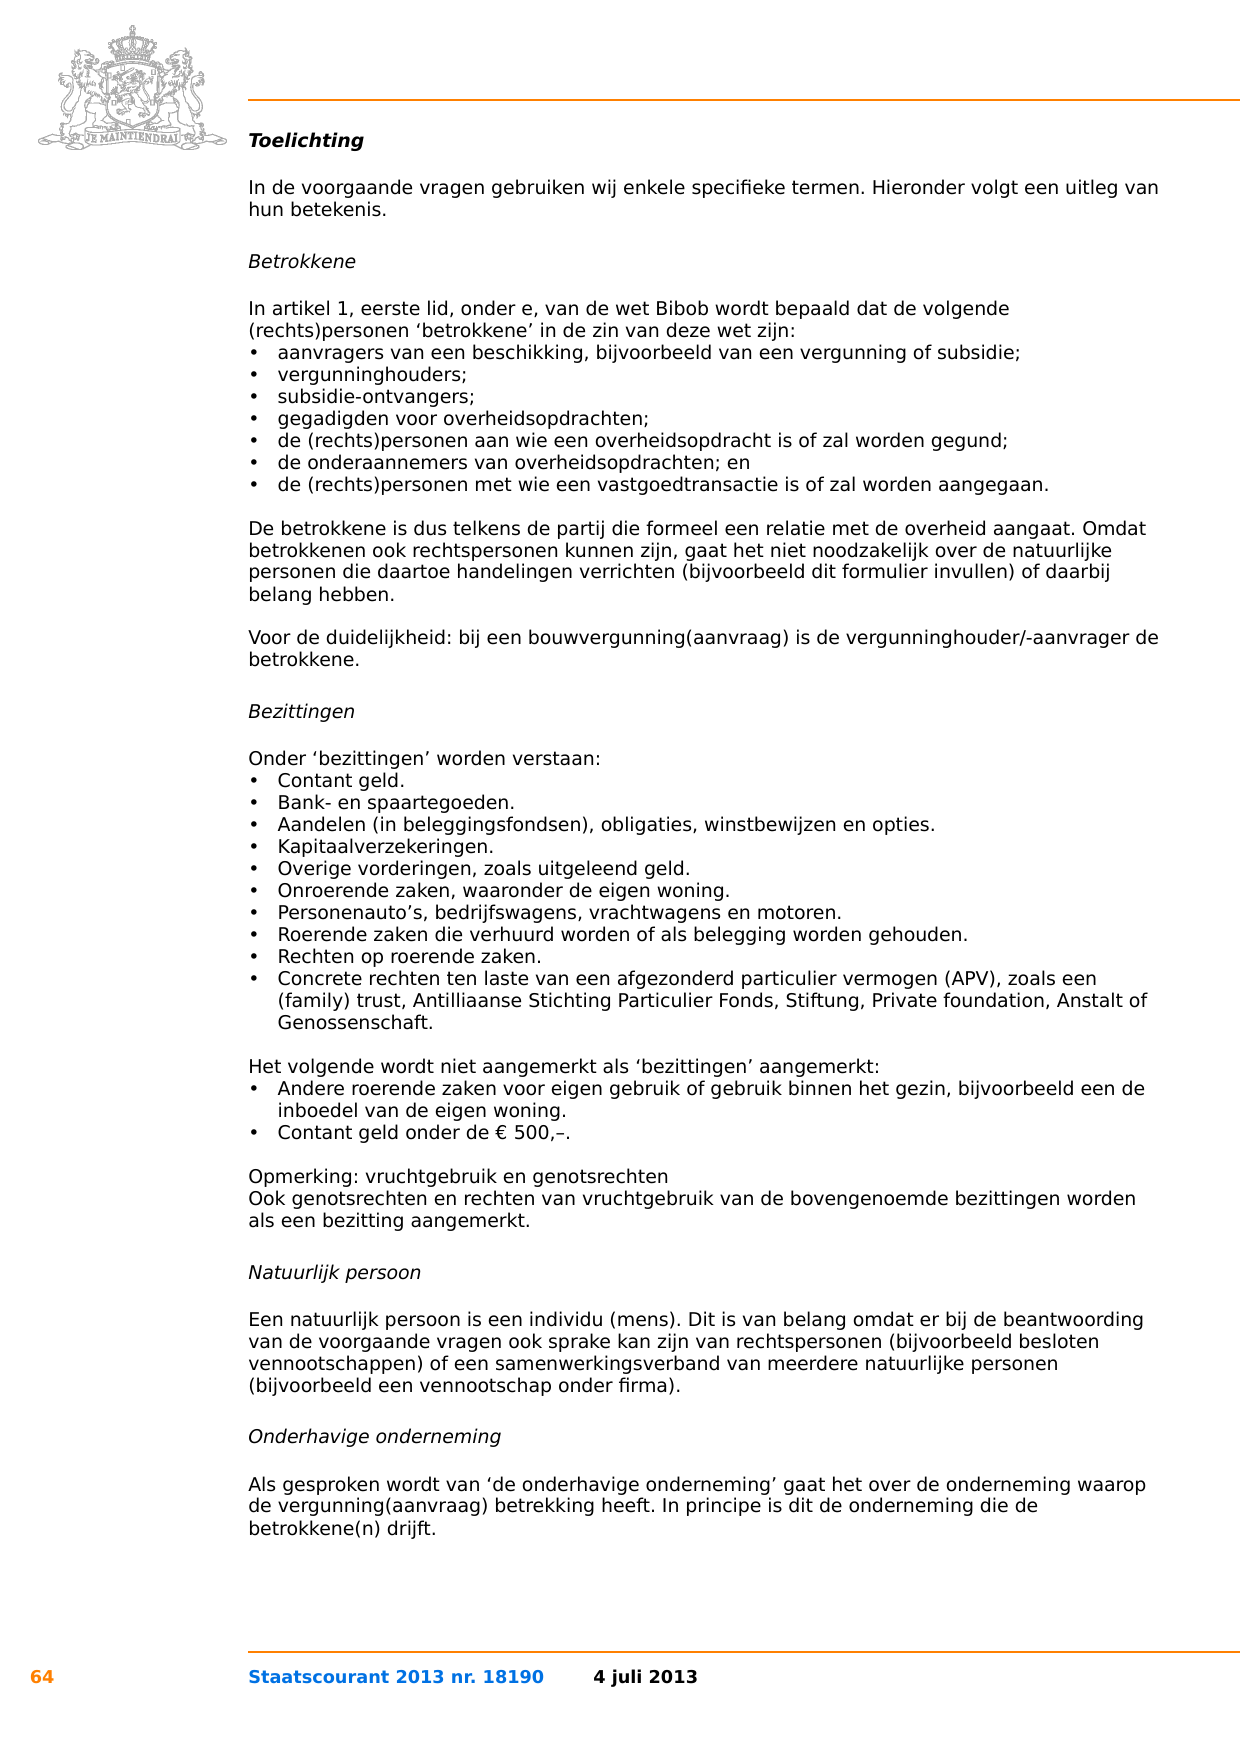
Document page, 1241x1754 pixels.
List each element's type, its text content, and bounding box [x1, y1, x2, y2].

text In artikel 1, eerste lid, onder e, van de wet Bibob wordt bepaald dat de volgende (rechts)personen ‘betrokkene’ in de zin van deze wet zijn: [248, 298, 1163, 342]
text • Onroerende zaken, waaronder de eigen woning. [248, 880, 1163, 902]
text • Roerende zaken die verhuurd worden of als belegging worden gehouden. [248, 924, 1163, 946]
text Het volgende wordt niet aangemerkt als ‘bezittingen’ aangemerkt: [248, 1056, 1163, 1078]
text • de (rechts)personen met wie een vastgoedtransactie is of zal worden aangegaan. [248, 474, 1163, 496]
subtitle Betrokkene [248, 251, 1163, 273]
text • aanvragers van een beschikking, bijvoorbeeld van een vergunning of subsidie; [248, 342, 1163, 364]
text De betrokkene is dus telkens de partij die formeel een relatie met de overheid aangaat. Omdat betrokkenen ook rechtspersonen kunnen zijn, gaat het niet noodzakelijk over de natuurlijke personen die daartoe handelingen verrichten (bijvoorbeeld dit formulier invullen) of daarbij belang hebben. [248, 517, 1163, 605]
text Voor de duidelijkheid: bij een bouwvergunning(aanvraag) is de vergunninghouder/-aanvrager de betrokkene. [248, 627, 1163, 671]
subtitle Natuurlijk persoon [248, 1262, 1163, 1283]
text • Contant geld. [248, 770, 1163, 792]
text Als gesproken wordt van ‘de onderhavige onderneming’ gaat het over de onderneming waarop de vergunning(aanvraag) betrekking heeft. In principe is dit de onderneming die de betrokkene(n) drijft. [248, 1473, 1163, 1539]
text In de voorgaande vragen gebruiken wij enkele specifieke termen. Hieronder volgt een uitleg van hun betekenis. [248, 177, 1163, 221]
subtitle Toelichting [248, 130, 1163, 152]
text • Concrete rechten ten laste van een afgezonderd particulier vermogen (APV), zoals een (family) trust, Antilliaanse Stichting Particulier Fonds, Stiftung, Private foundation, Anstalt of Genossenschaft. [248, 968, 1163, 1034]
text • de onderaannemers van overheidsopdrachten; en [248, 452, 1163, 474]
text • subsidie-ontvangers; [248, 386, 1163, 408]
text • Contant geld onder de € 500,–. [248, 1122, 1163, 1144]
text • vergunninghouders; [248, 364, 1163, 386]
text Onder ‘bezittingen’ worden verstaan: [248, 748, 1163, 770]
subtitle Onderhavige onderneming [248, 1426, 1163, 1448]
text Opmerking: vruchtgebruik en genotsrechten [248, 1166, 1163, 1188]
text • Personenauto’s, bedrijfswagens, vrachtwagens en motoren. [248, 902, 1163, 924]
subtitle Bezittingen [248, 701, 1163, 723]
text • Aandelen (in beleggingsfondsen), obligaties, winstbewijzen en opties. [248, 814, 1163, 836]
text • Andere roerende zaken voor eigen gebruik of gebruik binnen het gezin, bijvoorbeeld een de inboedel van de eigen woning. [248, 1078, 1163, 1122]
text • Overige vorderingen, zoals uitgeleend geld. [248, 858, 1163, 880]
text • Rechten op roerende zaken. [248, 946, 1163, 968]
text Ook genotsrechten en rechten van vruchtgebruik van de bovengenoemde bezittingen worden als een bezitting aangemerkt. [248, 1188, 1163, 1232]
text Een natuurlijk persoon is een individu (mens). Dit is van belang omdat er bij de beantwoording van de voorgaande vragen ook sprake kan zijn van rechtspersonen (bijvoorbeeld besloten vennootschappen) of een samenwerkingsverband van meerdere natuurlijke personen (bijvoorbeeld een vennootschap onder firma). [248, 1308, 1163, 1396]
picture [38, 25, 227, 150]
text • Bank- en spaartegoeden. [248, 792, 1163, 814]
text • Kapitaalverzekeringen. [248, 836, 1163, 858]
text • gegadigden voor overheidsopdrachten; [248, 408, 1163, 430]
text • de (rechts)personen aan wie een overheidsopdracht is of zal worden gegund; [248, 430, 1163, 452]
